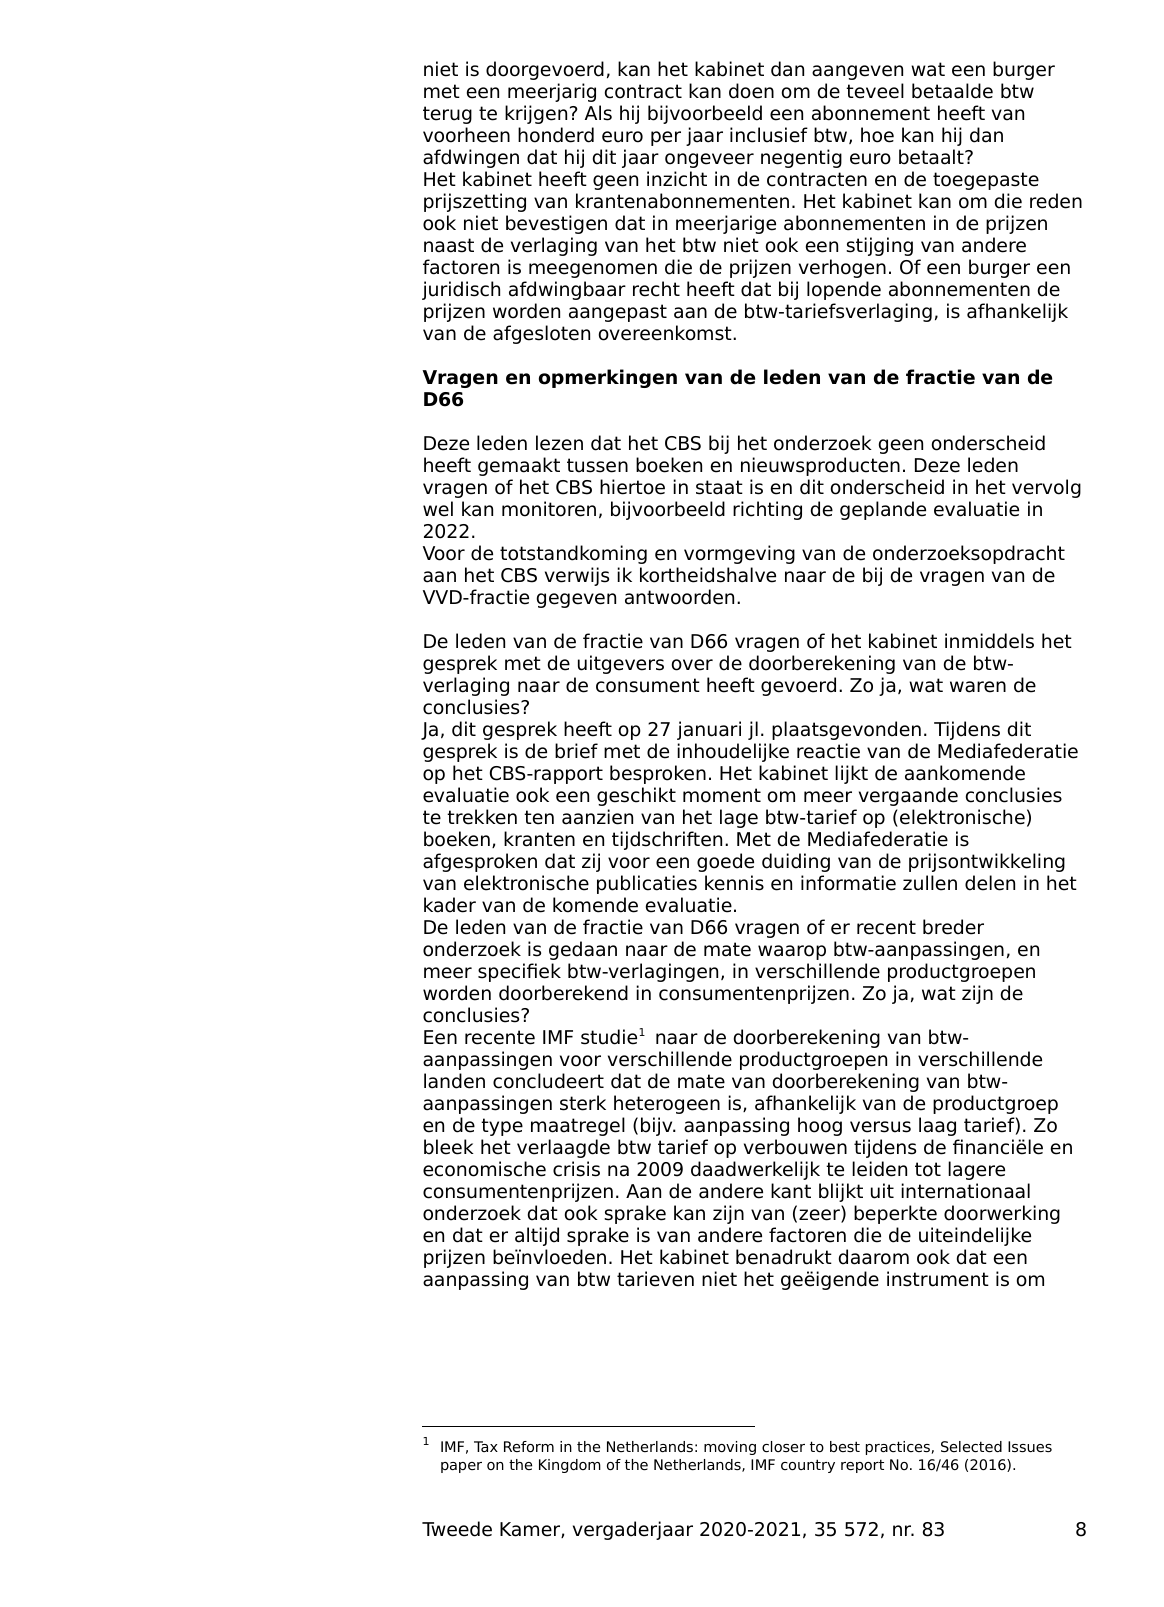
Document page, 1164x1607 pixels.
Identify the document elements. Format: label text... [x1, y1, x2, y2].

text Deze leden lezen dat het CBS bij het onderzoek geen onderscheid heeft gemaakt tussen boeken en nieuwsproducten. Deze leden vragen of het CBS hiertoe in staat is en dit onderscheid in het vervolg wel kan monitoren, bijvoorbeeld richting de geplande evaluatie in 2022. [422, 433, 1087, 543]
text IMF, Tax Reform in the Netherlands: moving closer to best practices, Selected Issues paper on the Kingdom of the Netherlands, IMF country report No. 16/46 (2016). [422, 1435, 1087, 1474]
text De leden van de fractie van D66 vragen of het kabinet inmiddels het gesprek met de uitgevers over de doorberekening van de btw-verlaging naar de consument heeft gevoerd. Zo ja, wat waren de conclusies? [422, 631, 1087, 719]
text Een recente IMF studie naar de doorberekening van btw-aanpassingen voor verschillende productgroepen in verschillende landen concludeert dat de mate van doorberekening van btw-aanpassingen sterk heterogeen is, afhankelijk van de productgroep en de type maatregel (bijv. aanpassing hoog versus laag tarief). Zo bleek het verlaagde btw tarief op verbouwen tijdens de financiële en economische crisis na 2009 daadwerkelijk te leiden tot lagere consumentenprijzen. Aan de andere kant blijkt uit internationaal onderzoek dat ook sprake kan zijn van (zeer) beperkte doorwerking en dat er altijd sprake is van andere factoren die de uiteindelijke prijzen beïnvloeden. Het kabinet benadrukt daarom ook dat een aanpassing van btw tarieven niet het geëigende instrument is om [422, 1027, 1087, 1291]
text niet is doorgevoerd, kan het kabinet dan aangeven wat een burger met een meerjarig contract kan doen om de teveel betaalde btw terug te krijgen? Als hij bijvoorbeeld een abonnement heeft van voorheen honderd euro per jaar inclusief btw, hoe kan hij dan afdwingen dat hij dit jaar ongeveer negentig euro betaalt? [422, 59, 1087, 169]
text Voor de totstandkoming en vormgeving van de onderzoeksopdracht aan het CBS verwijs ik kortheidshalve naar de bij de vragen van de VVD-fractie gegeven antwoorden. [422, 543, 1087, 609]
text De leden van de fractie van D66 vragen of er recent breder onderzoek is gedaan naar de mate waarop btw-aanpassingen, en meer specifiek btw-verlagingen, in verschillende productgroepen worden doorberekend in consumentenprijzen. Zo ja, wat zijn de conclusies? [422, 917, 1087, 1027]
text Ja, dit gesprek heeft op 27 januari jl. plaatsgevonden. Tijdens dit gesprek is de brief met de inhoudelijke reactie van de Mediafederatie op het CBS-rapport besproken. Het kabinet lijkt de aankomende evaluatie ook een geschikt moment om meer vergaande conclusies te trekken ten aanzien van het lage btw-tarief op (elektronische) boeken, kranten en tijdschriften. Met de Mediafederatie is afgesproken dat zij voor een goede duiding van de prijsontwikkeling van elektronische publicaties kennis en informatie zullen delen in het kader van de komende evaluatie. [422, 719, 1087, 917]
text Het kabinet heeft geen inzicht in de contracten en de toegepaste prijszetting van krantenabonnementen. Het kabinet kan om die reden ook niet bevestigen dat in meerjarige abonnementen in de prijzen naast de verlaging van het btw niet ook een stijging van andere factoren is meegenomen die de prijzen verhogen. Of een burger een juridisch afdwingbaar recht heeft dat bij lopende abonnementen de prijzen worden aangepast aan de btw-tariefsverlaging, is afhankelijk van de afgesloten overeenkomst. [422, 169, 1087, 345]
subtitle Vragen en opmerkingen van de leden van de fractie van de D66 [422, 367, 1087, 411]
